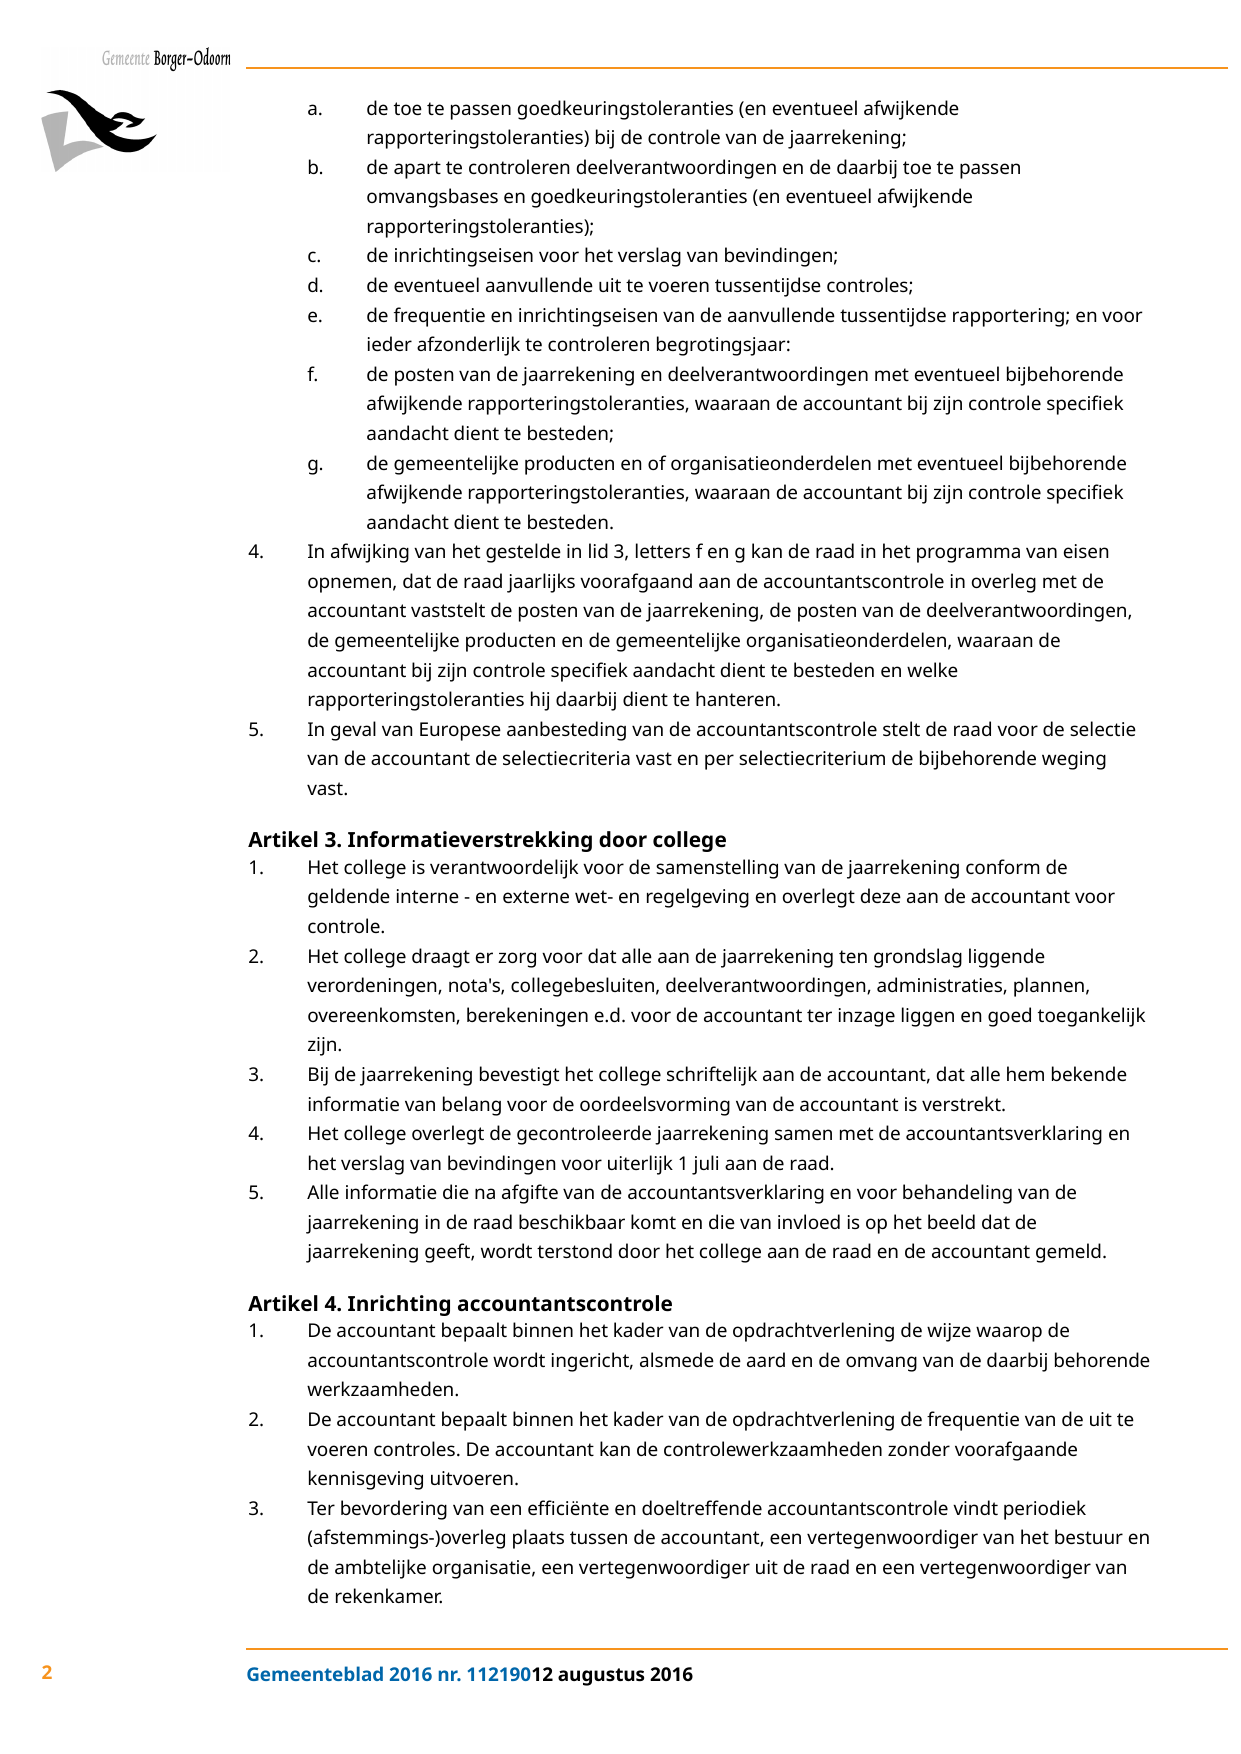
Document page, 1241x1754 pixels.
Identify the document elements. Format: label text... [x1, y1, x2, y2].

list Ter bevordering van een efficiënte en doeltreffende accountantscontrole vindt periodiek (afstemmings-)overleg plaats tussen de accountant, een vertegenwoordiger van het bestuur en de ambtelijke organisatie, een vertegenwoordiger uit de raad en een vertegenwoordiger van de rekenkamer. [248, 1495, 1152, 1609]
list Bij de jaarrekening bevestigt het college schriftelijk aan de accountant, dat alle hem bekende informatie van belang voor de oordeelsvorming van de accountant is verstrekt. [248, 1061, 1152, 1116]
list de posten van de jaarrekening en deelverantwoordingen met eventueel bijbehorende afwijkende rapporteringstoleranties, waaraan de accountant bij zijn controle specifiek aandacht dient te besteden; [307, 361, 1152, 446]
list Het college is verantwoordelijk voor de samenstelling van de jaarrekening conform de geldende interne - en externe wet- en regelgeving en overlegt deze aan de accountant voor controle. [248, 854, 1152, 939]
list de toe te passen goedkeuringstoleranties (en eventueel afwijkende rapporteringstoleranties) bij de controle van de jaarrekening; [307, 95, 1152, 150]
list De accountant bepaalt binnen het kader van de opdrachtverlening de wijze waarop de accountantscontrole wordt ingericht, alsmede de aard en de omvang van de daarbij behorende werkzaamheden. [248, 1317, 1152, 1402]
list de eventueel aanvullende uit te voeren tussentijdse controles; [307, 272, 1152, 298]
list In geval van Europese aanbesteding van de accountantscontrole stelt de raad voor de selectie van de accountant de selectiecriteria vast en per selectiecriterium de bijbehorende weging vast. [248, 716, 1152, 801]
list de inrichtingseisen voor het verslag van bevindingen; [307, 243, 1152, 268]
picture [41, 47, 231, 172]
list De accountant bepaalt binnen het kader van de opdrachtverlening de frequentie van de uit te voeren controles. De accountant kan de controlewerkzaamheden zonder voorafgaande kennisgeving uitvoeren. [248, 1406, 1152, 1491]
text Artikel 4. Inrichting accountantscontrole [248, 1289, 1152, 1317]
text Artikel 3. Informatieverstrekking door college [248, 826, 1152, 854]
list de gemeentelijke producten en of organisatieonderdelen met eventueel bijbehorende afwijkende rapporteringstoleranties, waaraan de accountant bij zijn controle specifiek aandacht dient te besteden. [307, 450, 1152, 535]
list Alle informatie die na afgifte van de accountantsverklaring en voor behandeling van de jaarrekening in de raad beschikbaar komt en die van invloed is op het beeld dat de jaarrekening geeft, wordt terstond door het college aan de raad en de accountant gemeld. [248, 1179, 1152, 1264]
list de apart te controleren deelverantwoordingen en de daarbij toe te passen omvangsbases en goedkeuringstoleranties (en eventueel afwijkende rapporteringstoleranties); [307, 154, 1152, 239]
list de frequentie en inrichtingseisen van de aanvullende tussentijdse rapportering; en voor ieder afzonderlijk te controleren begrotingsjaar: [307, 302, 1152, 357]
list Het college draagt er zorg voor dat alle aan de jaarrekening ten grondslag liggende verordeningen, nota's, collegebesluiten, deelverantwoordingen, administraties, plannen, overeenkomsten, berekeningen e.d. voor de accountant ter inzage liggen en goed toegankelijk zijn. [248, 943, 1152, 1057]
list Het college overlegt de gecontroleerde jaarrekening samen met de accountantsverklaring en het verslag van bevindingen voor uiterlijk 1 juli aan de raad. [248, 1120, 1152, 1176]
list In afwijking van het gestelde in lid 3, letters f en g kan de raad in het programma van eisen opnemen, dat de raad jaarlijks voorafgaand aan de accountantscontrole in overleg met de accountant vaststelt de posten van de jaarrekening, de posten van de deelverantwoordingen, de gemeentelijke producten en de gemeentelijke organisatieonderdelen, waaraan de accountant bij zijn controle specifiek aandacht dient te besteden en welke rapporteringstoleranties hij daarbij dient te hanteren. [248, 538, 1152, 712]
